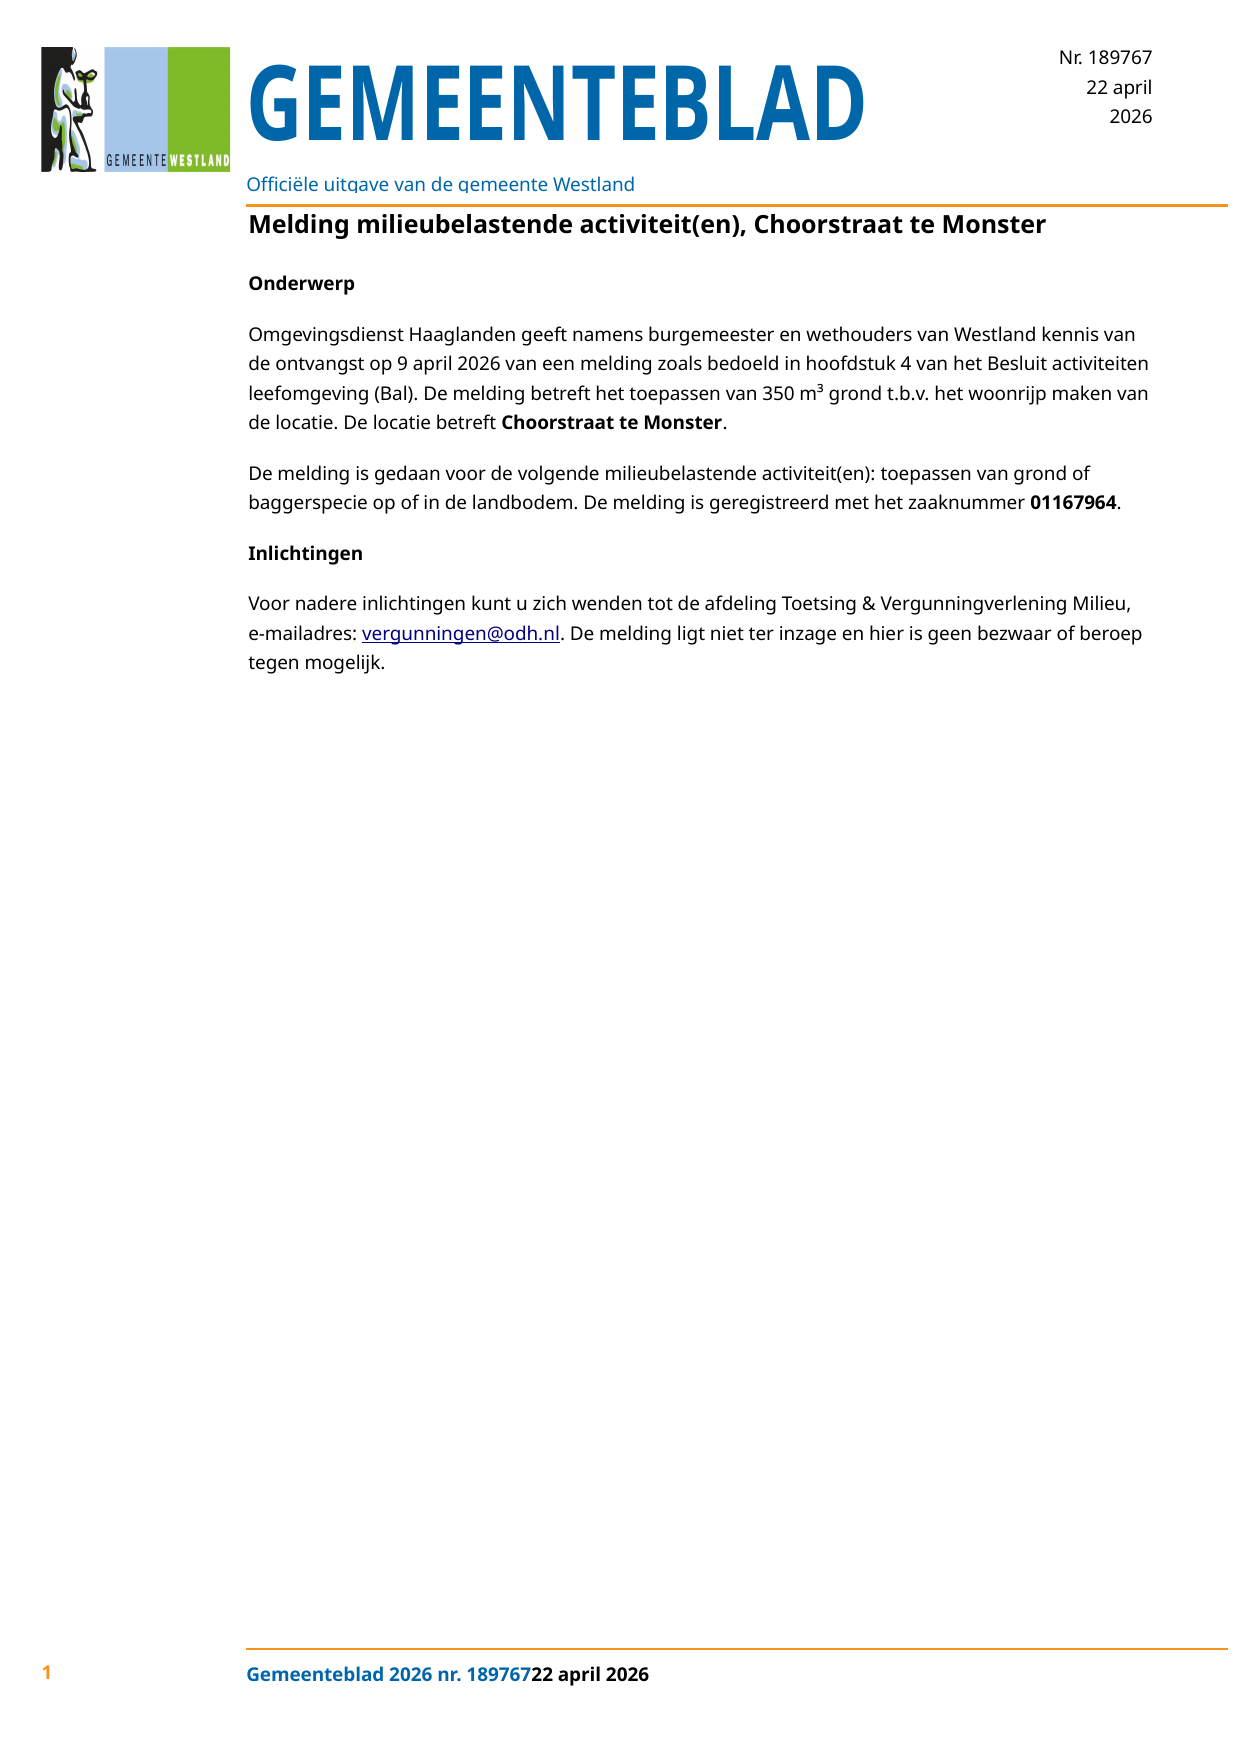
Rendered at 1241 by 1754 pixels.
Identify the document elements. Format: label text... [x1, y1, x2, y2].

text Omgevingsdienst Haaglanden geeft namens burgemeester en wethouders van Westland kennis van de ontvangst op 9 april 2026 van een melding zoals bedoeld in hoofdstuk 4 van het Besluit activiteiten leefomgeving (Bal). De melding betreft het toepassen van 350 m³ grond t.b.v. het woonrijp maken van de locatie. De locatie betreft Choorstraat te Monster. [248, 321, 1152, 435]
text Voor nadere inlichtingen kunt u zich wenden tot de afdeling Toetsing & Vergunningverlening Milieu, e-mailadres: vergunningen@odh.nl. De melding ligt niet ter inzage en hier is geen bezwaar of beroep tegen mogelijk. [248, 590, 1152, 675]
text Inlichtingen [248, 540, 1152, 566]
text De melding is gedaan voor de volgende milieubelastende activiteit(en): toepassen van grond of baggerspecie op of in de landbodem. De melding is geregistreerd met het zaaknummer 01167964. [248, 460, 1152, 515]
text Onderwerp [248, 270, 1152, 296]
text Melding milieubelastende activiteit(en), Choorstraat te Monster [248, 207, 1152, 241]
picture [41, 47, 231, 172]
